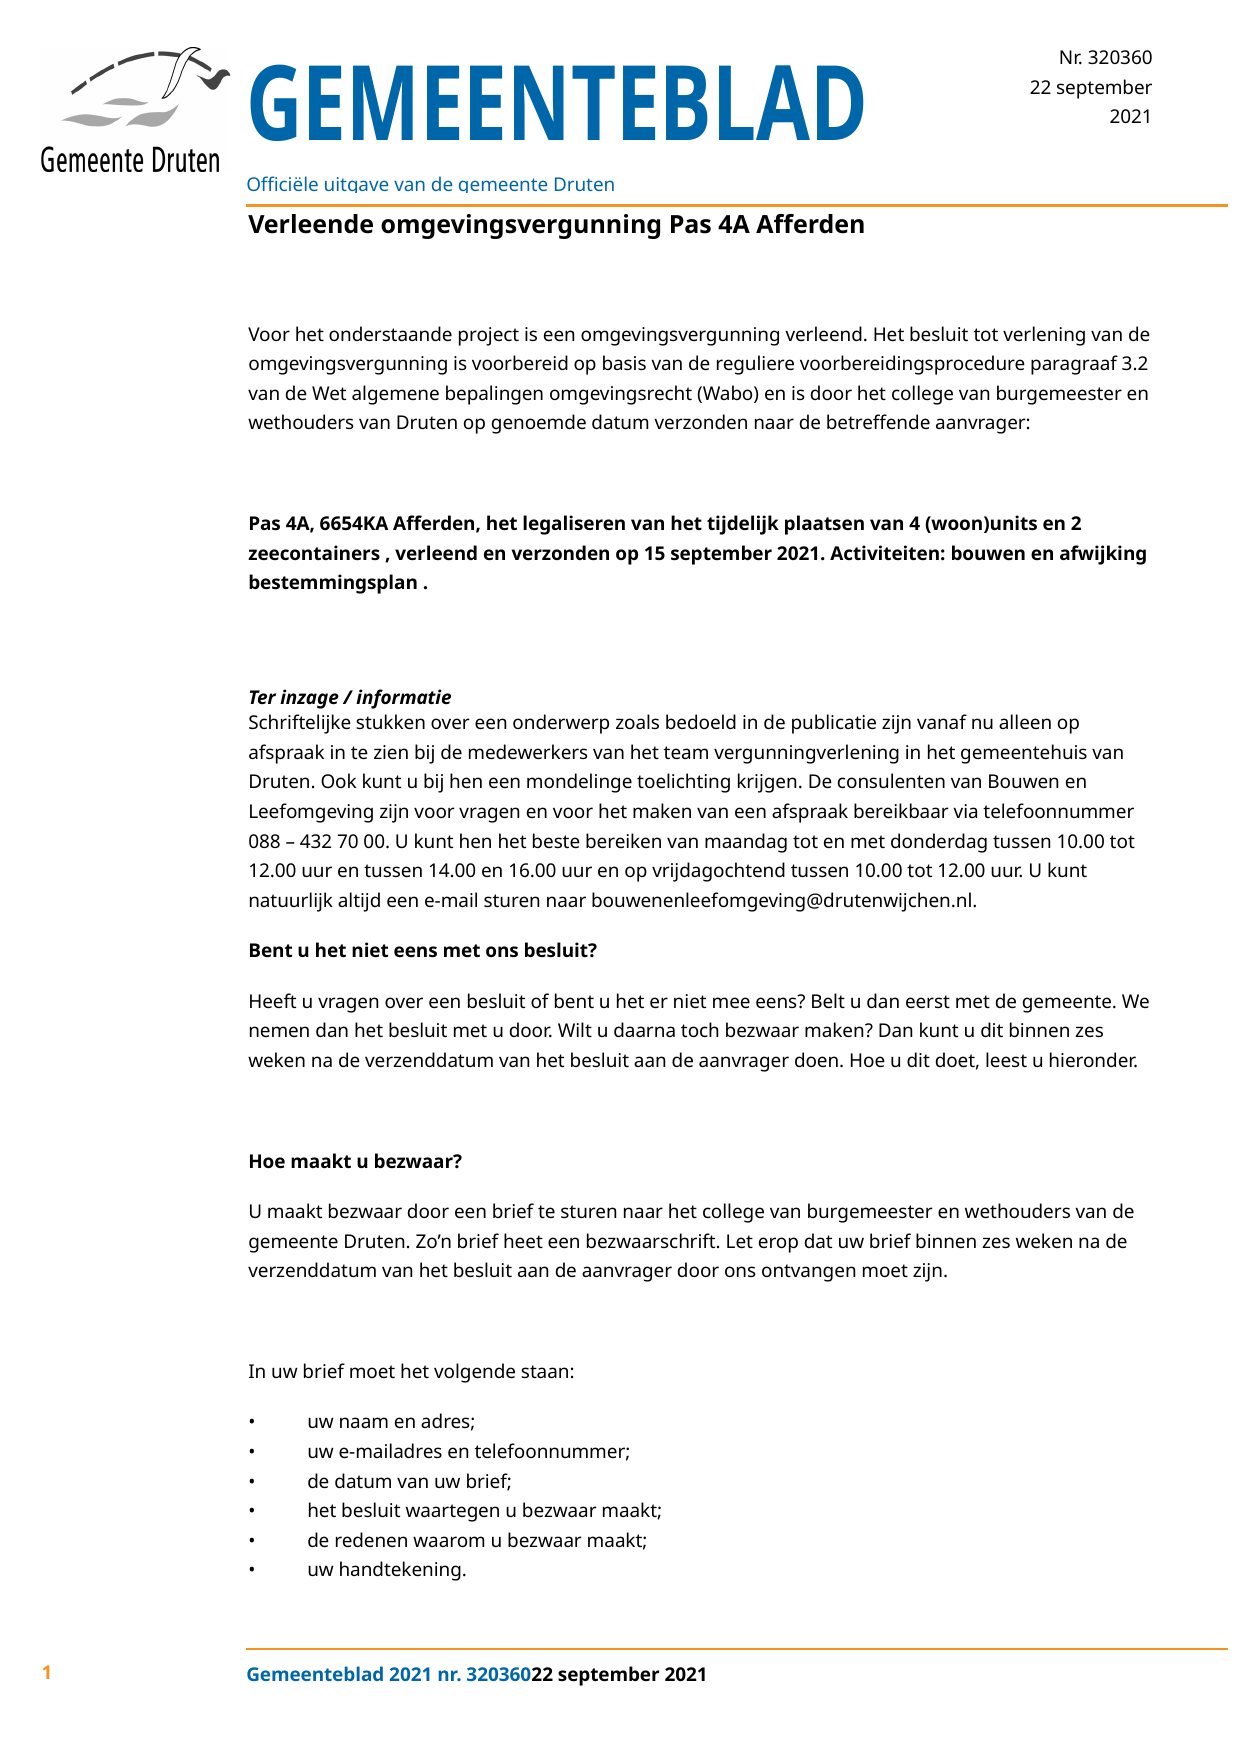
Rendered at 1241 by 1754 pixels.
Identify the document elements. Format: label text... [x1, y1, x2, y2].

text Bent u het niet eens met ons besluit? [248, 937, 1152, 963]
text Verleende omgevingsvergunning Pas 4A Afferden [248, 207, 1152, 241]
text Heeft u vragen over een besluit of bent u het er niet mee eens? Belt u dan eerst met de gemeente. We nemen dan het besluit met u door. Wilt u daarna toch bezwaar maken? Dan kunt u dit binnen zes weken na de verzenddatum van het besluit aan de aanvrager doen. Hoe u dit doet, leest u hieronder. [248, 988, 1152, 1073]
list uw handtekening. [248, 1557, 1152, 1582]
list de redenen waarom u bezwaar maakt; [248, 1527, 1152, 1553]
text Hoe maakt u bezwaar? [248, 1148, 1152, 1174]
list de datum van uw brief; [248, 1468, 1152, 1494]
text Ter inzage / informatie [248, 684, 1152, 709]
list uw naam en adres; [248, 1409, 1152, 1434]
text Voor het onderstaande project is een omgevingsvergunning verleend. Het besluit tot verlening van de omgevingsvergunning is voorbereid op basis van de reguliere voorbereidingsprocedure paragraaf 3.2 van de Wet algemene bepalingen omgevingsrecht (Wabo) en is door het college van burgemeester en wethouders van Druten op genoemde datum verzonden naar de betreffende aanvrager: [248, 321, 1152, 435]
picture [41, 47, 231, 172]
text U maakt bezwaar door een brief te sturen naar het college van burgemeester en wethouders van de gemeente Druten. Zo’n brief heet een bezwaarschrift. Let erop dat uw brief binnen zes weken na de verzenddatum van het besluit aan de aanvrager door ons ontvangen moet zijn. [248, 1198, 1152, 1283]
text Schriftelijke stukken over een onderwerp zoals bedoeld in de publicatie zijn vanaf nu alleen op afspraak in te zien bij de medewerkers van het team vergunningverlening in het gemeentehuis van Druten. Ook kunt u bij hen een mondelinge toelichting krijgen. De consulenten van Bouwen en Leefomgeving zijn voor vragen en voor het maken van een afspraak bereikbaar via telefoonnummer 088 – 432 70 00. U kunt hen het beste bereiken van maandag tot en met donderdag tussen 10.00 tot 12.00 uur en tussen 14.00 en 16.00 uur en op vrijdagochtend tussen 10.00 tot 12.00 uur. U kunt natuurlijk altijd een e-mail sturen naar bouwenenleefomgeving@drutenwijchen.nl. [248, 709, 1152, 913]
text Pas 4A, 6654KA Afferden, het legaliseren van het tijdelijk plaatsen van 4 (woon)units en 2 zeecontainers , verleend en verzonden op 15 september 2021. Activiteiten: bouwen en afwijking bestemmingsplan . [248, 510, 1152, 595]
list het besluit waartegen u bezwaar maakt; [248, 1497, 1152, 1523]
list uw e-mailadres en telefoonnummer; [248, 1438, 1152, 1464]
text In uw brief moet het volgende staan: [248, 1358, 1152, 1384]
